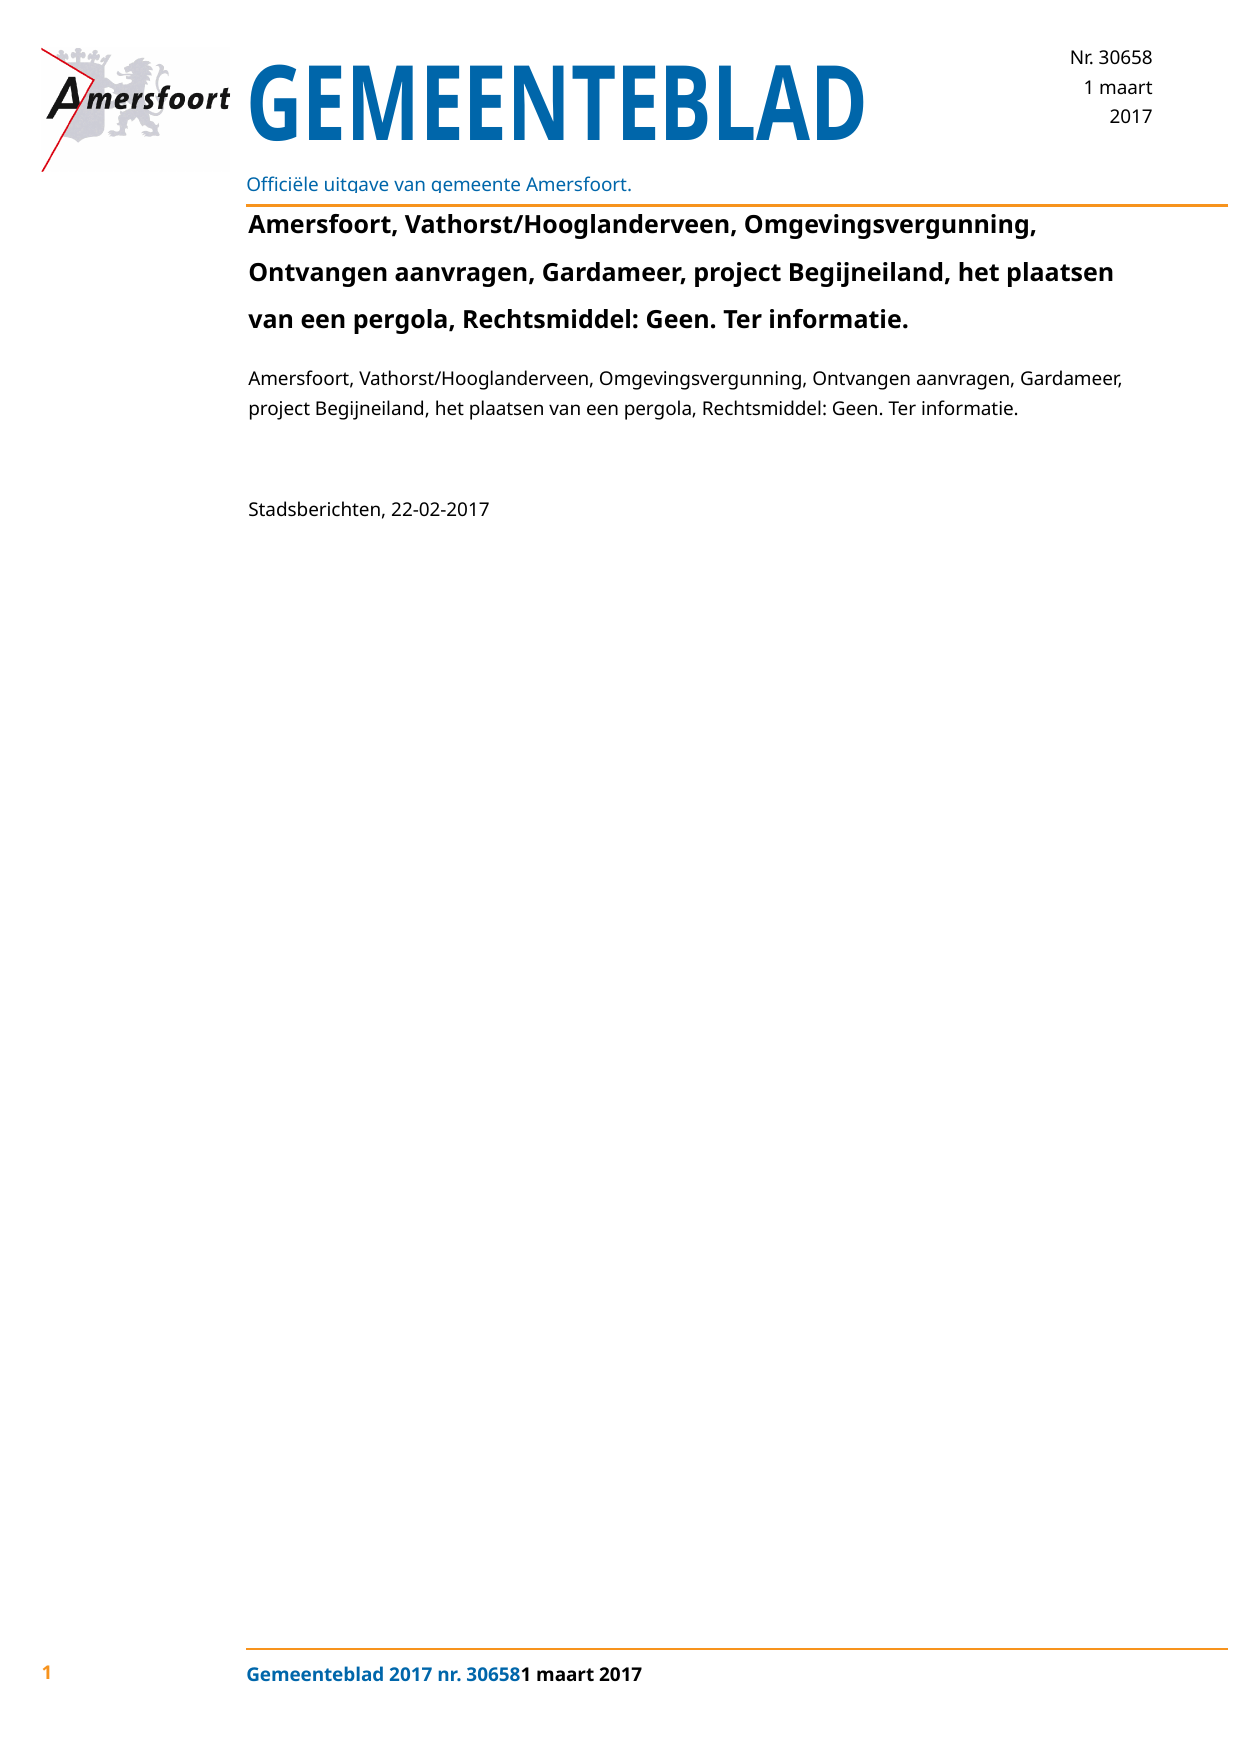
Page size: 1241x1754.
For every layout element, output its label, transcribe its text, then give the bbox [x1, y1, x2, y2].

text Amersfoort, Vathorst/Hooglanderveen, Omgevingsvergunning, Ontvangen aanvragen, Gardameer, project Begijneiland, het plaatsen van een pergola, Rechtsmiddel: Geen. Ter informatie. [248, 366, 1152, 421]
text Stadsberichten, 22-02-2017 [248, 496, 1152, 522]
text Amersfoort, Vathorst/Hooglanderveen, Omgevingsvergunning, Ontvangen aanvragen, Gardameer, project Begijneiland, het plaatsen van een pergola, Rechtsmiddel: Geen. Ter informatie. [248, 207, 1152, 336]
picture [41, 47, 231, 172]
